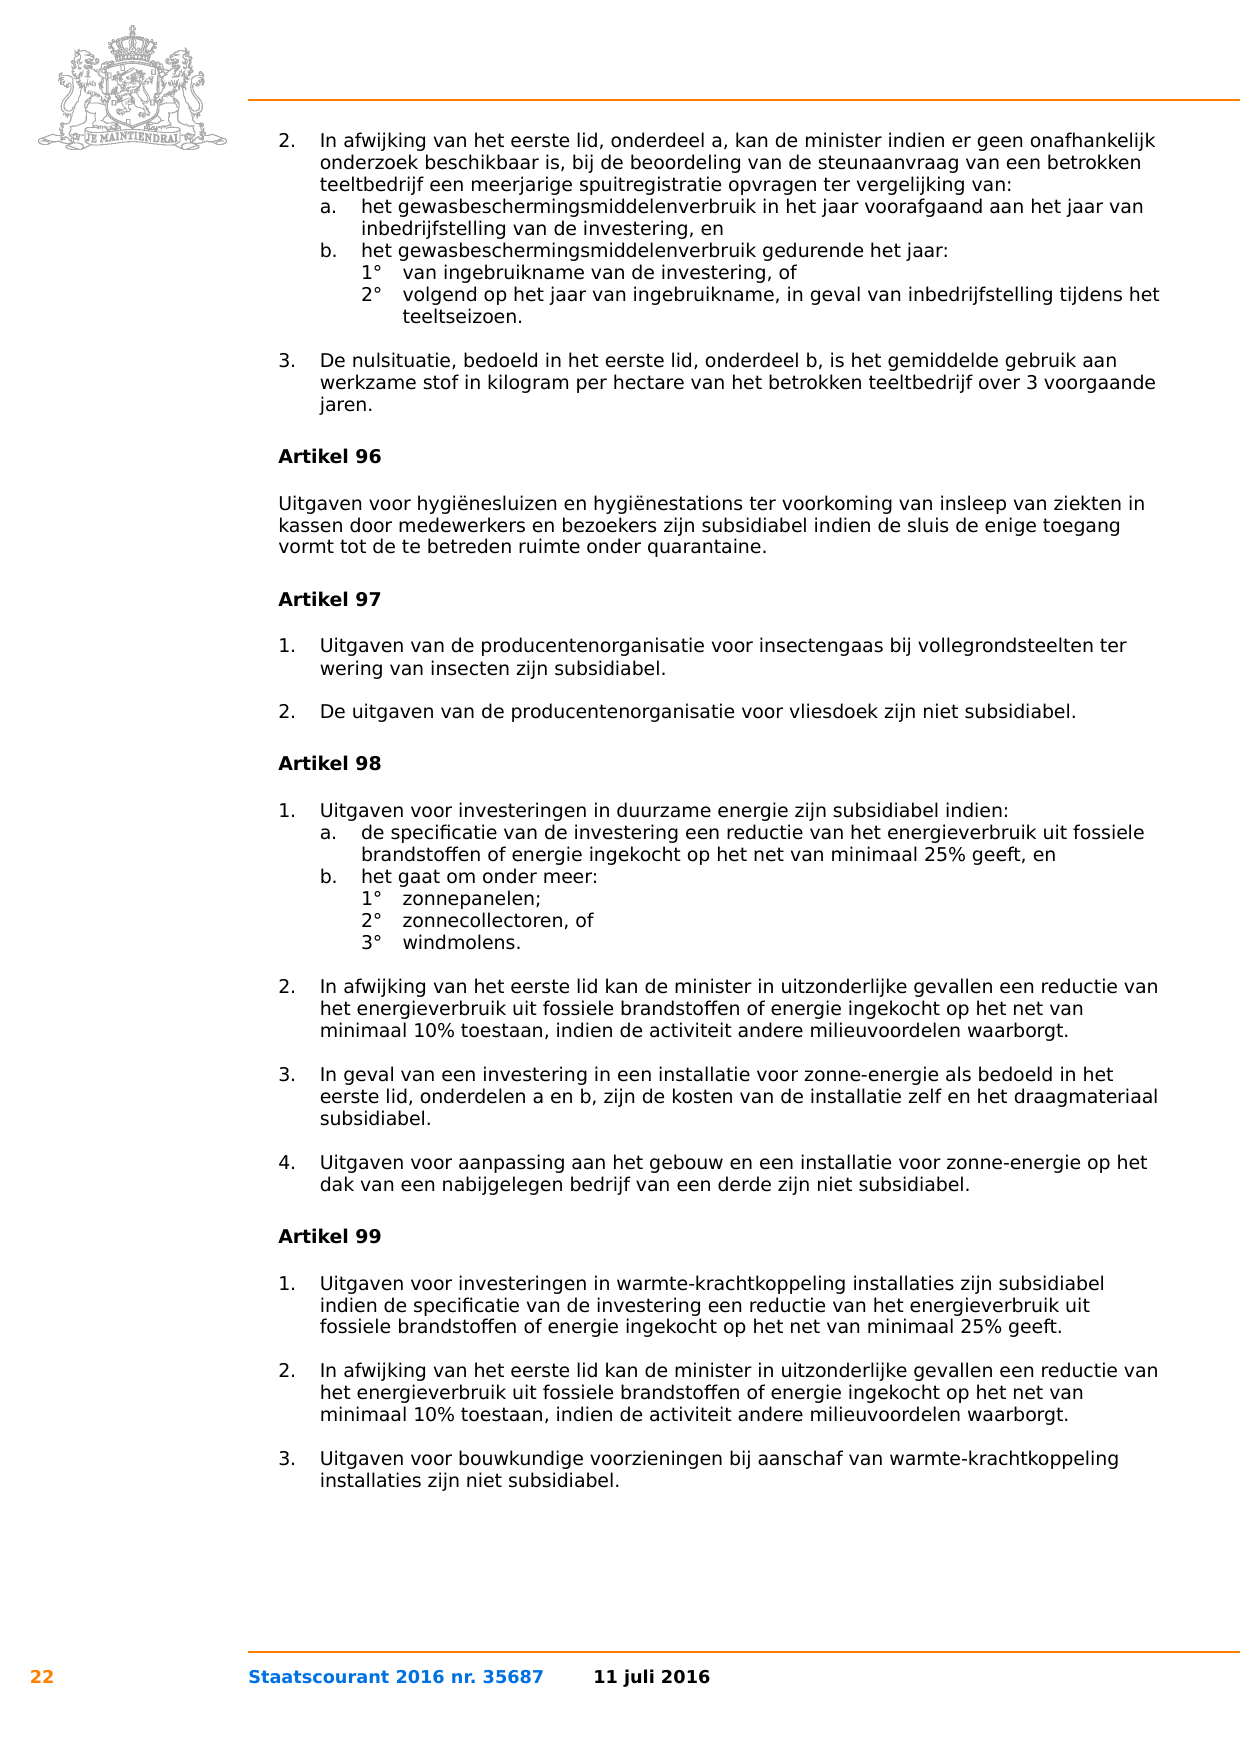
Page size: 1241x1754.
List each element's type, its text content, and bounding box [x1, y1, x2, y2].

text 3° windmolens. [361, 932, 1163, 954]
text 2. In afwijking van het eerste lid, onderdeel a, kan de minister indien er geen onafhankelijk onderzoek beschikbaar is, bij de beoordeling van de steunaanvraag van een betrokken teeltbedrijf een meerjarige spuitregistratie opvragen ter vergelijking van: [278, 130, 1163, 196]
text b. het gewasbeschermingsmiddelenverbruik gedurende het jaar: [319, 240, 1163, 262]
text 3. In geval van een investering in een installatie voor zonne-energie als bedoeld in het eerste lid, onderdelen a en b, zijn de kosten van de installatie zelf en het draagmateriaal subsidiabel. [278, 1064, 1163, 1130]
text 3. Uitgaven voor bouwkundige voorzieningen bij aanschaf van warmte-krachtkoppeling installaties zijn niet subsidiabel. [278, 1448, 1163, 1492]
text 2° volgend op het jaar van ingebruikname, in geval van inbedrijfstelling tijdens het teeltseizoen. [361, 284, 1163, 328]
text 1° van ingebruikname van de investering, of [361, 262, 1163, 284]
text 4. Uitgaven voor aanpassing aan het gebouw en een installatie voor zonne-energie op het dak van een nabijgelegen bedrijf van een derde zijn niet subsidiabel. [278, 1152, 1163, 1196]
subtitle Artikel 99 [278, 1226, 1163, 1247]
subtitle Artikel 98 [278, 753, 1163, 775]
text 2. In afwijking van het eerste lid kan de minister in uitzonderlijke gevallen een reductie van het energieverbruik uit fossiele brandstoffen of energie ingekocht op het net van minimaal 10% toestaan, indien de activiteit andere milieuvoordelen waarborgt. [278, 976, 1163, 1042]
text 1. Uitgaven voor investeringen in duurzame energie zijn subsidiabel indien: [278, 800, 1163, 822]
text a. het gewasbeschermingsmiddelenverbruik in het jaar voorafgaand aan het jaar van inbedrijfstelling van de investering, en [319, 196, 1163, 240]
subtitle Artikel 97 [278, 588, 1163, 610]
text 2. De uitgaven van de producentenorganisatie voor vliesdoek zijn niet subsidiabel. [278, 701, 1163, 723]
text 3. De nulsituatie, bedoeld in het eerste lid, onderdeel b, is het gemiddelde gebruik aan werkzame stof in kilogram per hectare van het betrokken teeltbedrijf over 3 voorgaande jaren. [278, 349, 1163, 416]
text 1. Uitgaven van de producentenorganisatie voor insectengaas bij vollegrondsteelten ter wering van insecten zijn subsidiabel. [278, 635, 1163, 679]
subtitle Artikel 96 [278, 446, 1163, 467]
picture [38, 25, 227, 150]
text 1° zonnepanelen; [361, 888, 1163, 910]
text 2. In afwijking van het eerste lid kan de minister in uitzonderlijke gevallen een reductie van het energieverbruik uit fossiele brandstoffen of energie ingekocht op het net van minimaal 10% toestaan, indien de activiteit andere milieuvoordelen waarborgt. [278, 1360, 1163, 1426]
text 2° zonnecollectoren, of [361, 910, 1163, 932]
text a. de specificatie van de investering een reductie van het energieverbruik uit fossiele brandstoffen of energie ingekocht op het net van minimaal 25% geeft, en [319, 822, 1163, 866]
text Uitgaven voor hygiënesluizen en hygiënestations ter voorkoming van insleep van ziekten in kassen door medewerkers en bezoekers zijn subsidiabel indien de sluis de enige toegang vormt tot de te betreden ruimte onder quarantaine. [278, 492, 1163, 558]
text b. het gaat om onder meer: [319, 866, 1163, 888]
text 1. Uitgaven voor investeringen in warmte-krachtkoppeling installaties zijn subsidiabel indien de specificatie van de investering een reductie van het energieverbruik uit fossiele brandstoffen of energie ingekocht op het net van minimaal 25% geeft. [278, 1272, 1163, 1338]
